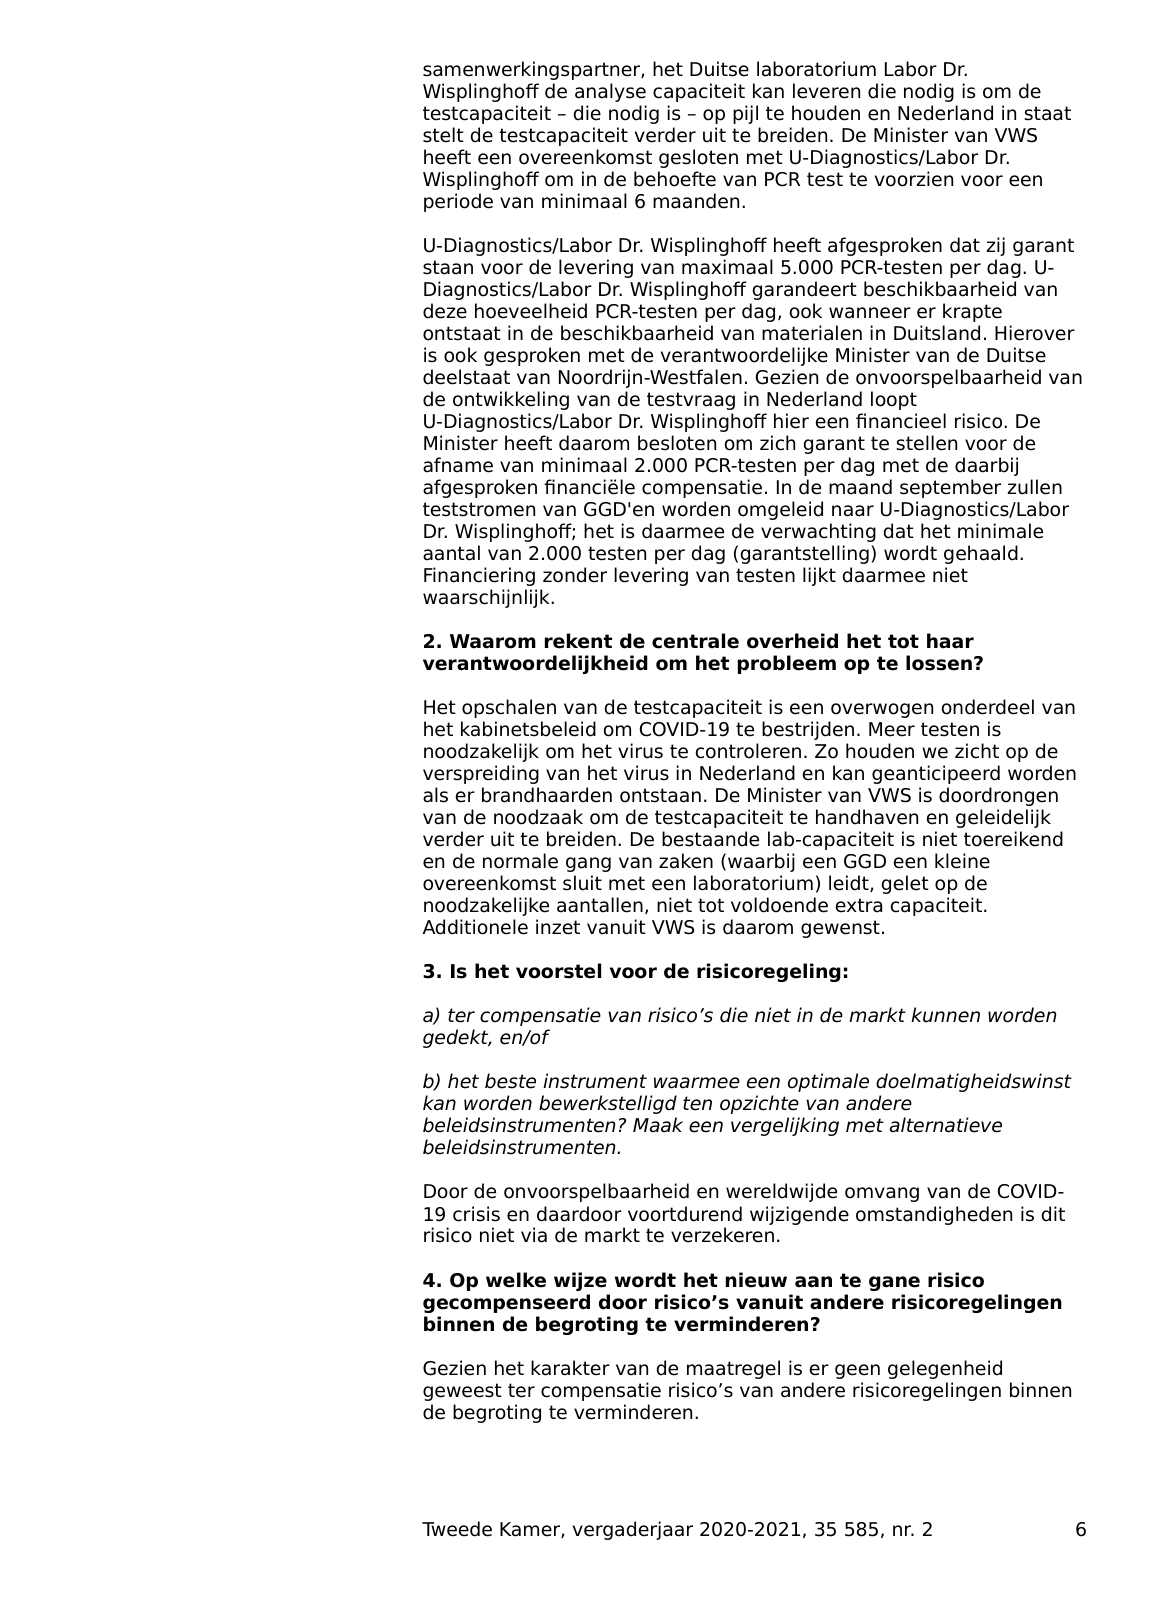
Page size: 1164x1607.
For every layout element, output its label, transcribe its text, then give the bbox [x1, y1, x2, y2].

subtitle a) ter compensatie van risico’s die niet in de markt kunnen worden gedekt, en/of [422, 1005, 1087, 1049]
subtitle 4. Op welke wijze wordt het nieuw aan te gane risico gecompenseerd door risico’s vanuit andere risicoregelingen binnen de begroting te verminderen? [422, 1269, 1087, 1336]
subtitle 3. Is het voorstel voor de risicoregeling: [422, 961, 1087, 983]
subtitle 2. Waarom rekent de centrale overheid het tot haar verantwoordelijkheid om het probleem op te lossen? [422, 631, 1087, 675]
text Door de onvoorspelbaarheid en wereldwijde omvang van de COVID-19 crisis en daardoor voortdurend wijzigende omstandigheden is dit risico niet via de markt te verzekeren. [422, 1181, 1087, 1247]
text Het opschalen van de testcapaciteit is een overwogen onderdeel van het kabinetsbeleid om COVID-19 te bestrijden. Meer testen is noodzakelijk om het virus te controleren. Zo houden we zicht op de verspreiding van het virus in Nederland en kan geanticipeerd worden als er brandhaarden ontstaan. De Minister van VWS is doordrongen van de noodzaak om de testcapaciteit te handhaven en geleidelijk verder uit te breiden. De bestaande lab-capaciteit is niet toereikend en de normale gang van zaken (waarbij een GGD een kleine overeenkomst sluit met een laboratorium) leidt, gelet op de noodzakelijke aantallen, niet tot voldoende extra capaciteit. Additionele inzet vanuit VWS is daarom gewenst. [422, 697, 1087, 939]
subtitle b) het beste instrument waarmee een optimale doelmatigheidswinst kan worden bewerkstelligd ten opzichte van andere beleidsinstrumenten? Maak een vergelijking met alternatieve beleidsinstrumenten. [422, 1071, 1087, 1159]
text Gezien het karakter van de maatregel is er geen gelegenheid geweest ter compensatie risico’s van andere risicoregelingen binnen de begroting te verminderen. [422, 1358, 1087, 1424]
text U-Diagnostics/Labor Dr. Wisplinghoff heeft afgesproken dat zij garant staan voor de levering van maximaal 5.000 PCR-testen per dag. U-Diagnostics/Labor Dr. Wisplinghoff garandeert beschikbaarheid van deze hoeveelheid PCR-testen per dag, ook wanneer er krapte ontstaat in de beschikbaarheid van materialen in Duitsland. Hierover is ook gesproken met de verantwoordelijke Minister van de Duitse deelstaat van Noordrijn-Westfalen. Gezien de onvoorspelbaarheid van de ontwikkeling van de testvraag in Nederland loopt U-Diagnostics/Labor Dr. Wisplinghoff hier een financieel risico. De Minister heeft daarom besloten om zich garant te stellen voor de afname van minimaal 2.000 PCR-testen per dag met de daarbij afgesproken financiële compensatie. In de maand september zullen teststromen van GGD'en worden omgeleid naar U-Diagnostics/Labor Dr. Wisplinghoff; het is daarmee de verwachting dat het minimale aantal van 2.000 testen per dag (garantstelling) wordt gehaald. Financiering zonder levering van testen lijkt daarmee niet waarschijnlijk. [422, 235, 1087, 609]
text samenwerkingspartner, het Duitse laboratorium Labor Dr. Wisplinghoff de analyse capaciteit kan leveren die nodig is om de testcapaciteit – die nodig is – op pijl te houden en Nederland in staat stelt de testcapaciteit verder uit te breiden. De Minister van VWS heeft een overeenkomst gesloten met U-Diagnostics/Labor Dr. Wisplinghoff om in de behoefte van PCR test te voorzien voor een periode van minimaal 6 maanden. [422, 59, 1087, 213]
